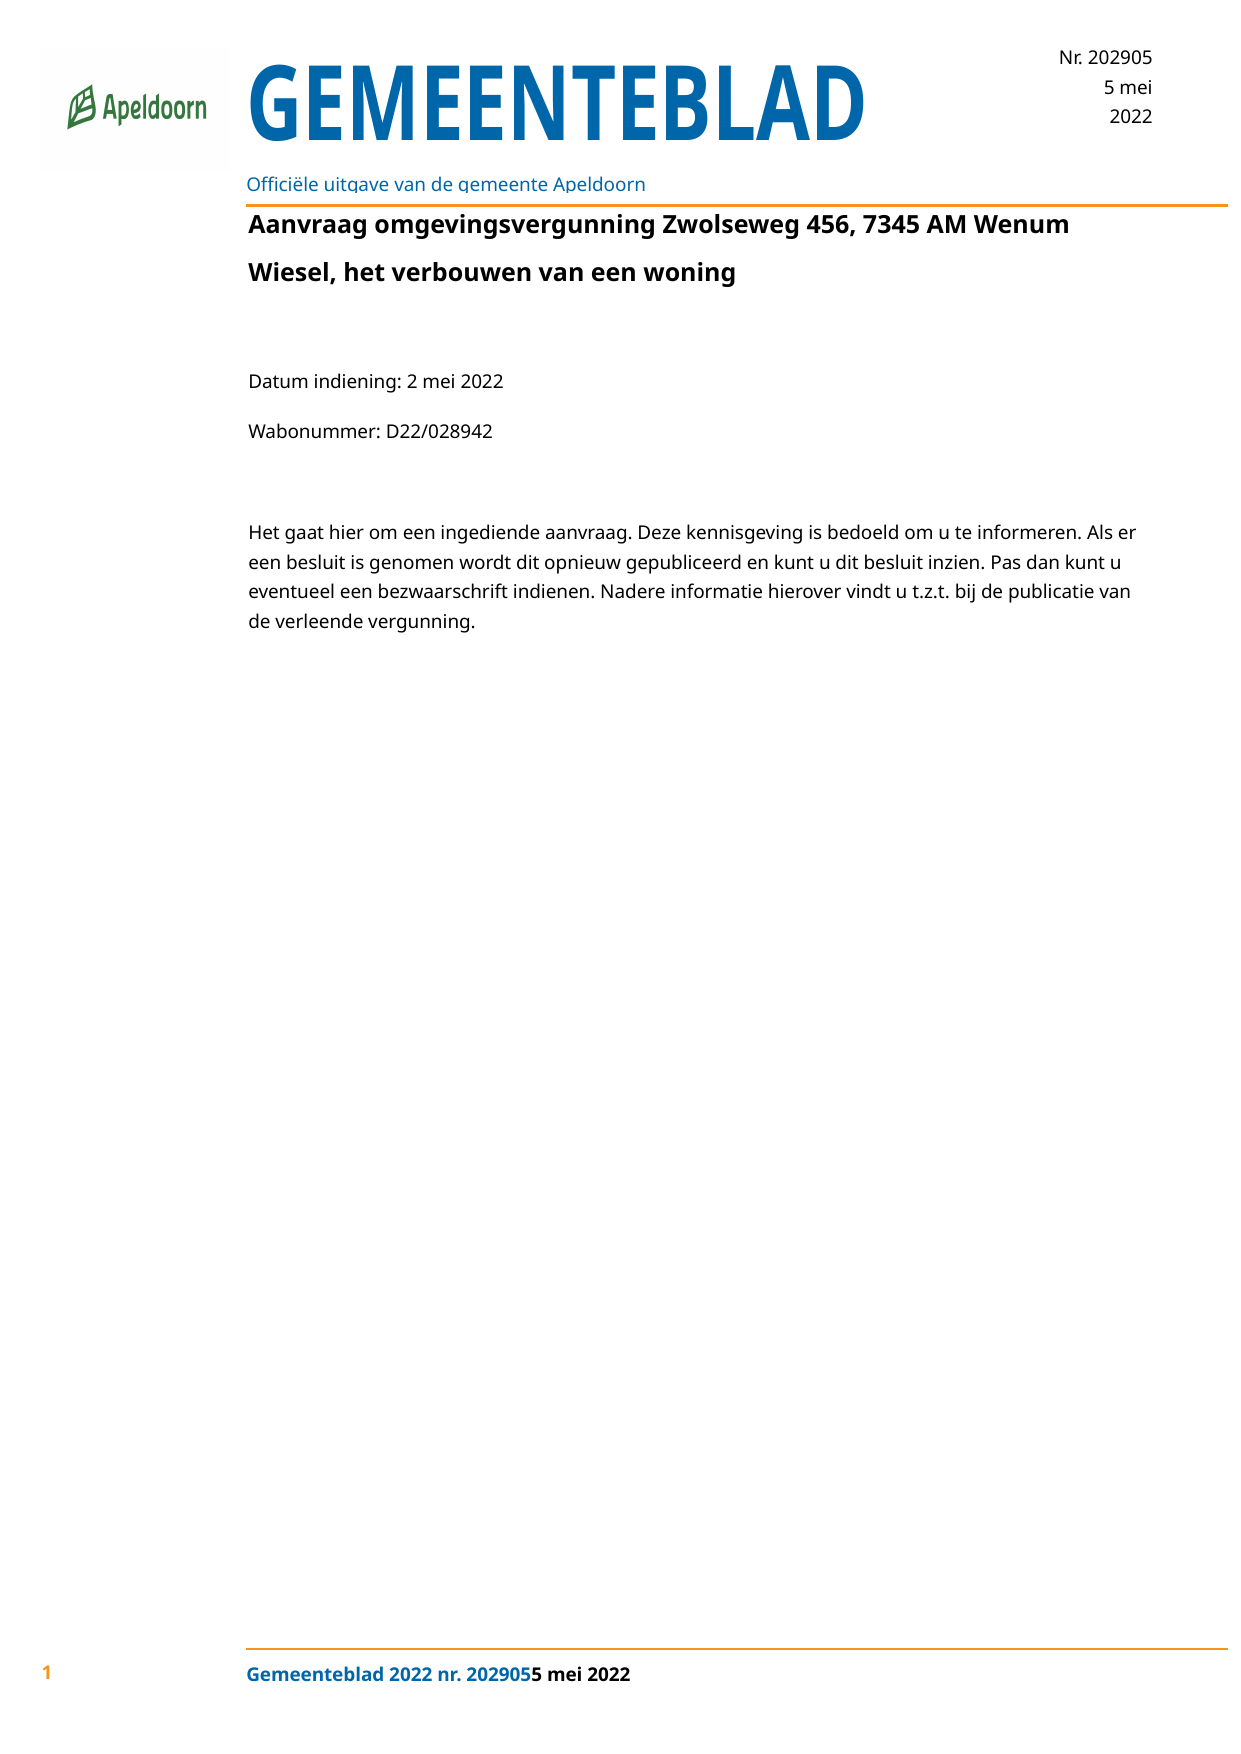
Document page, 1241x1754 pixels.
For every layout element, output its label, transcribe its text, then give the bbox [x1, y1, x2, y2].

text Wabonummer: D22/028942 [248, 419, 1152, 444]
text Het gaat hier om een ingediende aanvraag. Deze kennisgeving is bedoeld om u te informeren. Als er een besluit is genomen wordt dit opnieuw gepubliceerd en kunt u dit besluit inzien. Pas dan kunt u eventueel een bezwaarschrift indienen. Nadere informatie hierover vindt u t.z.t. bij de publicatie van de verleende vergunning. [248, 519, 1152, 634]
text Aanvraag omgevingsvergunning Zwolseweg 456, 7345 AM Wenum Wiesel, het verbouwen van een woning [248, 207, 1152, 288]
text Datum indiening: 2 mei 2022 [248, 368, 1152, 394]
picture [41, 47, 231, 172]
